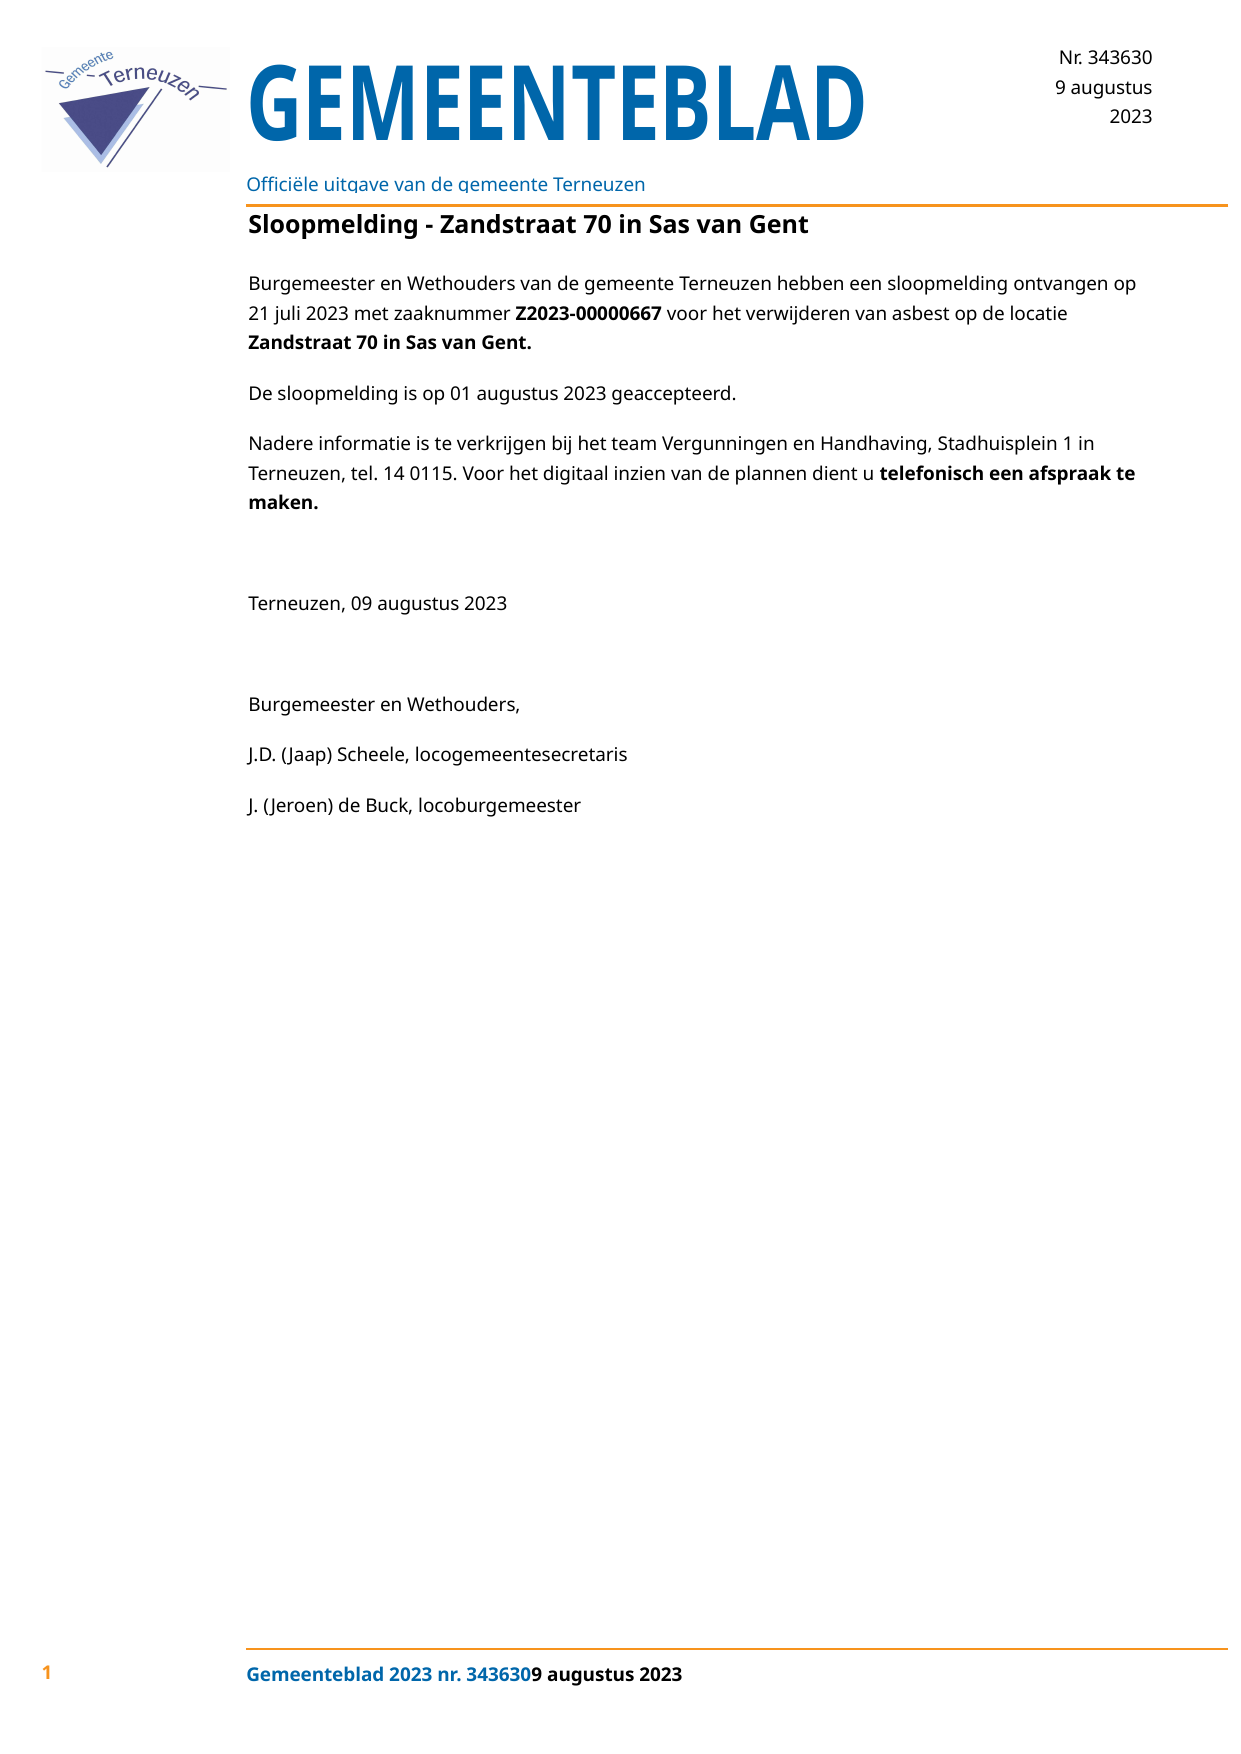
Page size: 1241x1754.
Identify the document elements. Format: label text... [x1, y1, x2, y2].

text Nadere informatie is te verkrijgen bij het team Vergunningen en Handhaving, Stadhuisplein 1 in Terneuzen, tel. 14 0115. Voor het digitaal inzien van de plannen dient u telefonisch een afspraak te maken. [248, 430, 1152, 515]
text Terneuzen, 09 augustus 2023 [248, 590, 1152, 616]
text Burgemeester en Wethouders van de gemeente Terneuzen hebben een sloopmelding ontvangen op 21 juli 2023 met zaaknummer Z2023-00000667 voor het verwijderen van asbest op de locatie Zandstraat 70 in Sas van Gent. [248, 270, 1152, 355]
text De sloopmelding is op 01 augustus 2023 geaccepteerd. [248, 380, 1152, 406]
text J.D. (Jaap) Scheele, locogemeentesecretaris [248, 742, 1152, 767]
picture [41, 47, 231, 172]
text Sloopmelding - Zandstraat 70 in Sas van Gent [248, 207, 1152, 241]
text J. (Jeroen) de Buck, locoburgemeester [248, 792, 1152, 818]
text Burgemeester en Wethouders, [248, 691, 1152, 717]
